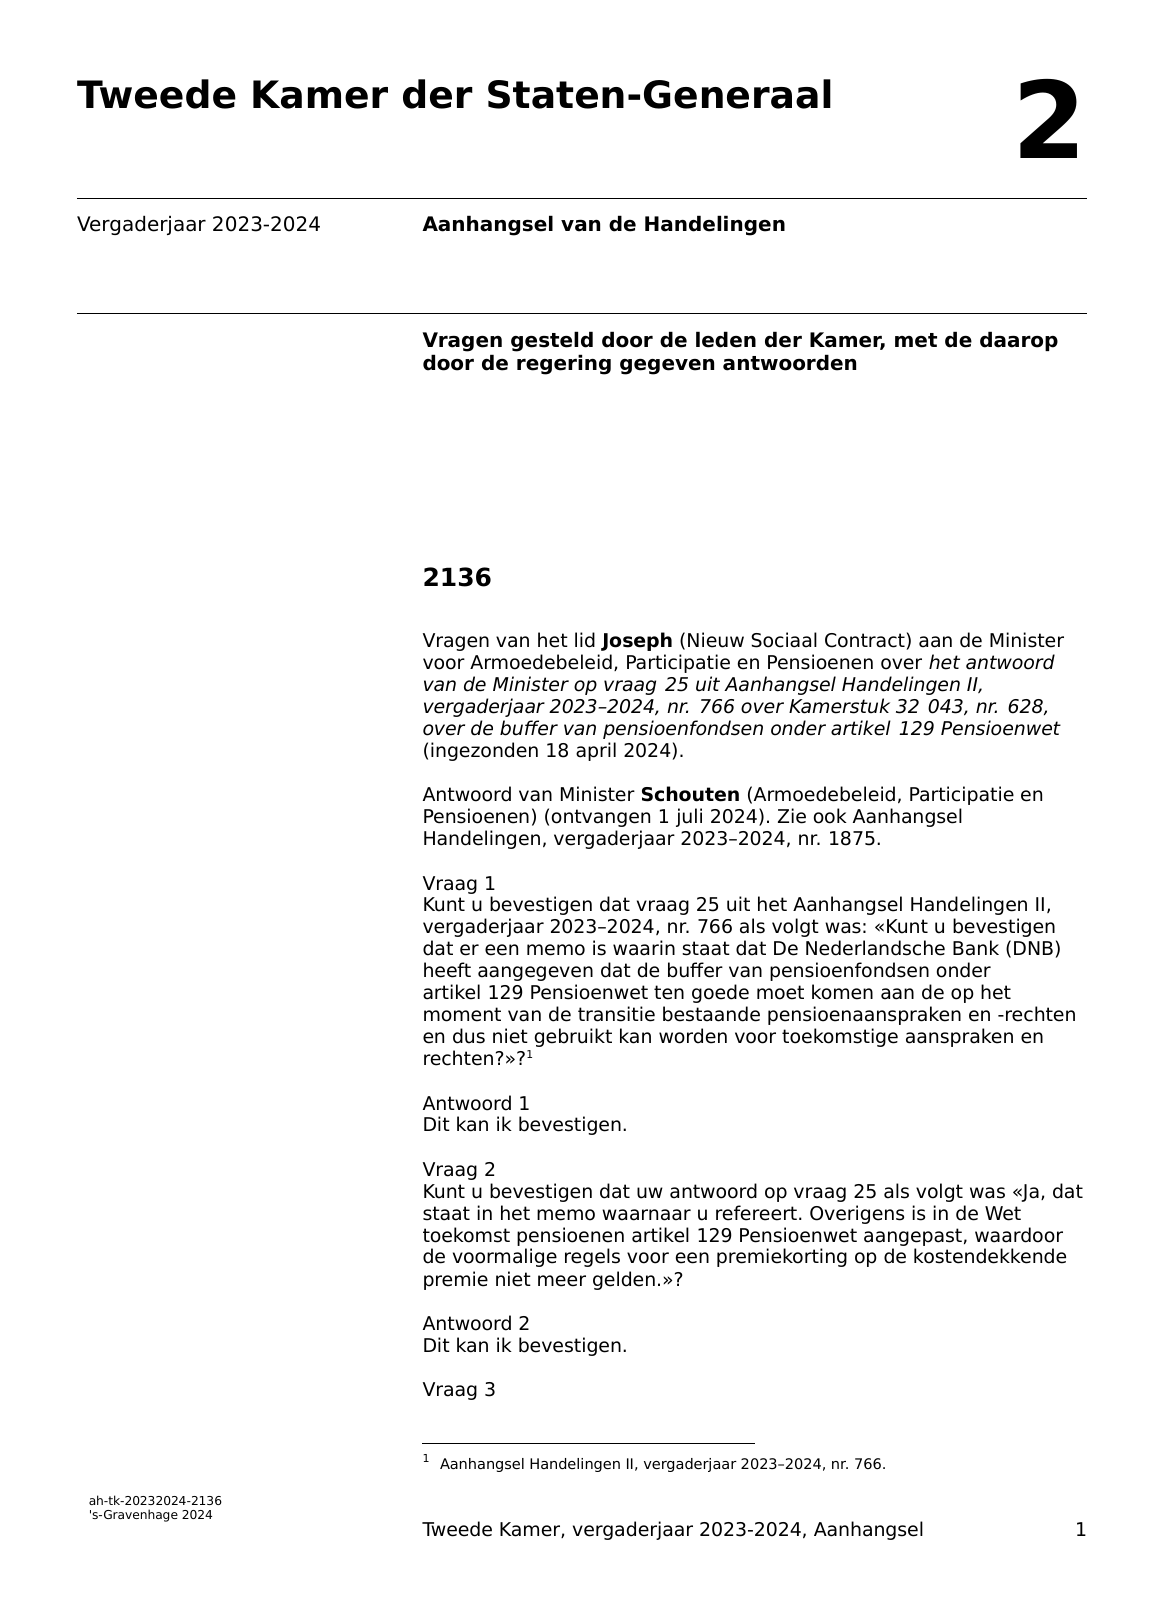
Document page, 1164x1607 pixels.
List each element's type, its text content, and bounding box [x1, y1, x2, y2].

text Dit kan ik bevestigen. [422, 1114, 1087, 1136]
text Vragen van het lid Joseph (Nieuw Sociaal Contract) aan de Minister voor Armoedebeleid, Participatie en Pensioenen over het antwoord van de Minister op vraag 25 uit Aanhangsel Handelingen II, vergaderjaar 2023–2024, nr. 766 over Kamerstuk 32 043, nr. 628, over de buffer van pensioenfondsen onder artikel 129 Pensioenwet (ingezonden 18 april 2024). [422, 630, 1087, 762]
text 's-Gravenhage 2024 [88, 1508, 323, 1522]
text Vraag 2 [422, 1158, 1087, 1181]
text Vraag 3 [422, 1379, 1087, 1401]
table_cell Vragen gesteld door de leden der Kamer, met de daarop door de regering gegeven antwoorden [422, 314, 1087, 375]
table_cell Aanhangsel van de Handelingen [422, 199, 1087, 313]
text Antwoord 2 [422, 1313, 1087, 1334]
text ah-tk-20232024-2136 [88, 1494, 323, 1508]
table_cell [77, 314, 422, 375]
text Dit kan ik bevestigen. [422, 1334, 1087, 1357]
table_header Tweede Kamer der Staten-Generaal [77, 59, 886, 198]
table_cell Vergaderjaar 2023-2024 [77, 199, 422, 313]
text Aanhangsel Handelingen II, vergaderjaar 2023–2024, nr. 766. [422, 1452, 1087, 1474]
text Antwoord 1 [422, 1092, 1087, 1114]
text Kunt u bevestigen dat uw antwoord op vraag 25 als volgt was «Ja, dat staat in het memo waarnaar u refereert. Overigens is in de Wet toekomst pensioenen artikel 129 Pensioenwet aangepast, waardoor de voormalige regels voor een premiekorting op de kostendekkende premie niet meer gelden.»? [422, 1181, 1087, 1290]
text Kunt u bevestigen dat vraag 25 uit het Aanhangsel Handelingen II, vergaderjaar 2023–2024, nr. 766 als volgt was: «Kunt u bevestigen dat er een memo is waarin staat dat De Nederlandsche Bank (DNB) heeft aangegeven dat de buffer van pensioenfondsen onder artikel 129 Pensioenwet ten goede moet komen aan de op het moment van de transitie bestaande pensioenaanspraken en -rechten en dus niet gebruikt kan worden voor toekomstige aanspraken en rechten?»? [422, 894, 1087, 1070]
text 2136 [422, 563, 1087, 592]
text Antwoord van Minister Schouten (Armoedebeleid, Participatie en Pensioenen) (ontvangen 1 juli 2024). Zie ook Aanhangsel Handelingen, vergaderjaar 2023–2024, nr. 1875. [422, 784, 1087, 850]
text Vraag 1 [422, 872, 1087, 894]
table_header 2 [886, 59, 1087, 198]
